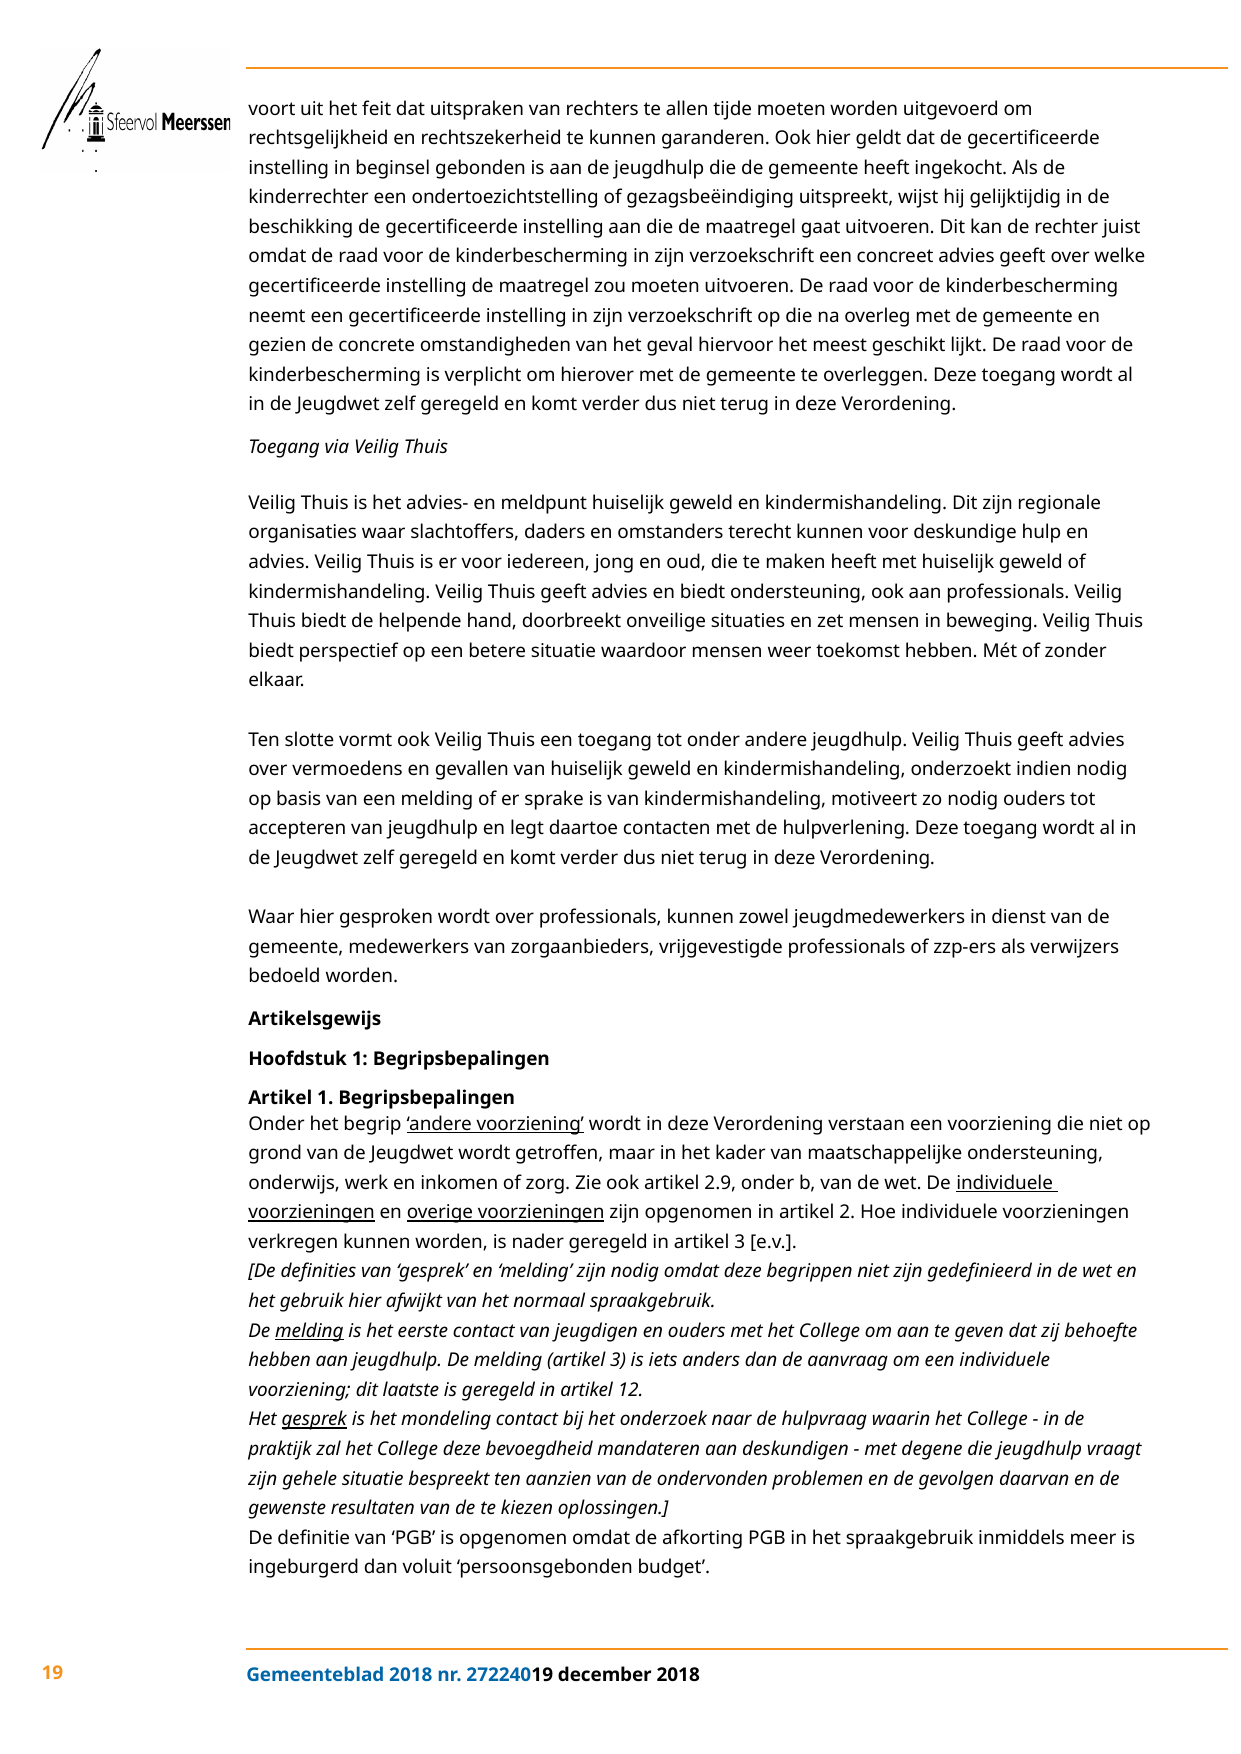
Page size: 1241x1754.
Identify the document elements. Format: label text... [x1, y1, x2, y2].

text Waar hier gesproken wordt over professionals, kunnen zowel jeugdmedewerkers in dienst van de gemeente, medewerkers van zorgaanbieders, vrijgevestigde professionals of zzp-ers als verwijzers bedoeld worden. [248, 903, 1152, 988]
text Artikel 1. Begripsbepalingen [248, 1084, 1152, 1110]
text [De definities van ‘gesprek’ en ‘melding’ zijn nodig omdat deze begrippen niet zijn gedefinieerd in de wet en het gebruik hier afwijkt van het normaal spraakgebruik. [248, 1258, 1152, 1313]
text Veilig Thuis is het advies- en meldpunt huiselijk geweld en kindermishandeling. Dit zijn regionale organisaties waar slachtoffers, daders en omstanders terecht kunnen voor deskundige hulp en advies. Veilig Thuis is er voor iedereen, jong en oud, die te maken heeft met huiselijk geweld of kindermishandeling. Veilig Thuis geeft advies en biedt ondersteuning, ook aan professionals. Veilig Thuis biedt de helpende hand, doorbreekt onveilige situaties en zet mensen in beweging. Veilig Thuis biedt perspectief op een betere situatie waardoor mensen weer toekomst hebben. Mét of zonder elkaar. [248, 489, 1152, 692]
text Onder het begrip ‘andere voorziening’ wordt in deze Verordening verstaan een voorziening die niet op grond van de Jeugdwet wordt getroffen, maar in het kader van maatschappelijke ondersteuning, onderwijs, werk en inkomen of zorg. Zie ook artikel 2.9, onder b, van de wet. De individuele voorzieningen en overige voorzieningen zijn opgenomen in artikel 2. Hoe individuele voorzieningen verkregen kunnen worden, is nader geregeld in artikel 3 [e.v.]. [248, 1110, 1152, 1254]
text De definitie van ‘PGB’ is opgenomen omdat de afkorting PGB in het spraakgebruik inmiddels meer is ingeburgerd dan voluit ‘persoonsgebonden budget’. [248, 1524, 1152, 1579]
text Hoofdstuk 1: Begripsbepalingen [248, 1045, 1152, 1071]
picture [41, 47, 231, 172]
text voort uit het feit dat uitspraken van rechters te allen tijde moeten worden uitgevoerd om rechtsgelijkheid en rechtszekerheid te kunnen garanderen. Ook hier geldt dat de gecertificeerde instelling in beginsel gebonden is aan de jeugdhulp die de gemeente heeft ingekocht. Als de kinderrechter een ondertoezichtstelling of gezagsbeëindiging uitspreekt, wijst hij gelijktijdig in de beschikking de gecertificeerde instelling aan die de maatregel gaat uitvoeren. Dit kan de rechter juist omdat de raad voor de kinderbescherming in zijn verzoekschrift een concreet advies geeft over welke gecertificeerde instelling de maatregel zou moeten uitvoeren. De raad voor de kinderbescherming neemt een gecertificeerde instelling in zijn verzoekschrift op die na overleg met de gemeente en gezien de concrete omstandigheden van het geval hiervoor het meest geschikt lijkt. De raad voor de kinderbescherming is verplicht om hierover met de gemeente te overleggen. Deze toegang wordt al in de Jeugdwet zelf geregeld en komt verder dus niet terug in deze Verordening. [248, 95, 1152, 416]
text De melding is het eerste contact van jeugdigen en ouders met het College om aan te geven dat zij behoefte hebben aan jeugdhulp. De melding (artikel 3) is iets anders dan de aanvraag om een individuele voorziening; dit laatste is geregeld in artikel 12. [248, 1317, 1152, 1402]
text Toegang via Veilig Thuis [248, 434, 1152, 459]
text Het gesprek is het mondeling contact bij het onderzoek naar de hulpvraag waarin het College - in de praktijk zal het College deze bevoegdheid mandateren aan deskundigen - met degene die jeugdhulp vraagt zijn gehele situatie bespreekt ten aanzien van de ondervonden problemen en de gevolgen daarvan en de gewenste resultaten van de te kiezen oplossingen.] [248, 1406, 1152, 1520]
text Artikelsgewijs [248, 1006, 1152, 1031]
text Ten slotte vormt ook Veilig Thuis een toegang tot onder andere jeugdhulp. Veilig Thuis geeft advies over vermoedens en gevallen van huiselijk geweld en kindermishandeling, onderzoekt indien nodig op basis van een melding of er sprake is van kindermishandeling, motiveert zo nodig ouders tot accepteren van jeugdhulp en legt daartoe contacten met de hulpverlening. Deze toegang wordt al in de Jeugdwet zelf geregeld en komt verder dus niet terug in deze Verordening. [248, 726, 1152, 870]
